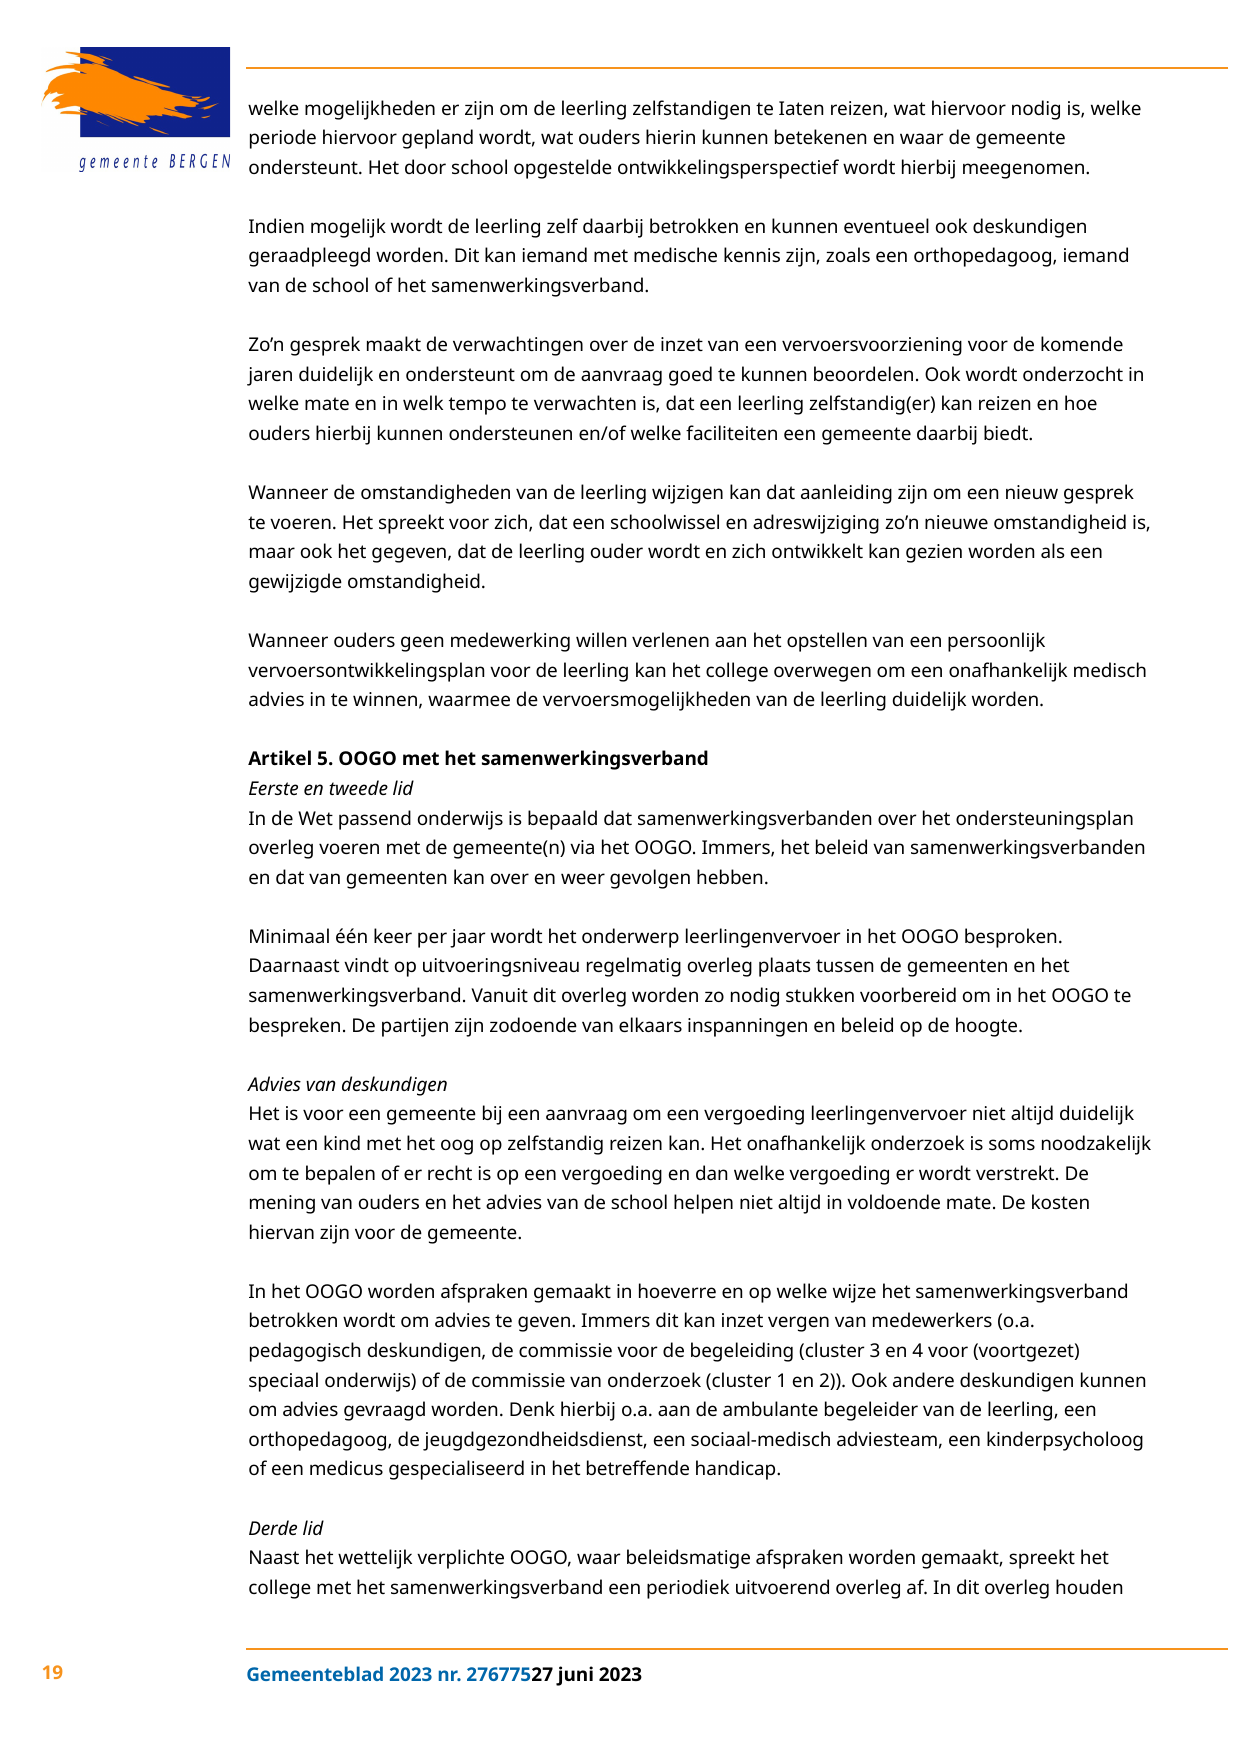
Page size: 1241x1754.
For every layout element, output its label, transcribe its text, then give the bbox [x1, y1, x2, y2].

text Naast het wettelijk verplichte OOGO, waar beleidsmatige afspraken worden gemaakt, spreekt het college met het samenwerkingsverband een periodiek uitvoerend overleg af. In dit overleg houden [248, 1544, 1152, 1600]
text Zo’n gesprek maakt de verwachtingen over de inzet van een vervoersvoorziening voor de komende jaren duidelijk en ondersteunt om de aanvraag goed te kunnen beoordelen. Ook wordt onderzocht in welke mate en in welk tempo te verwachten is, dat een leerling zelfstandig(er) kan reizen en hoe ouders hierbij kunnen ondersteunen en/of welke faciliteiten een gemeente daarbij biedt. [248, 331, 1152, 446]
text Derde lid [248, 1515, 1152, 1541]
text Eerste en tweede lid [248, 775, 1152, 801]
text Artikel 5. OOGO met het samenwerkingsverband [248, 746, 1152, 771]
picture [41, 47, 231, 172]
text Het is voor een gemeente bij een aanvraag om een vergoeding leerlingenvervoer niet altijd duidelijk wat een kind met het oog op zelfstandig reizen kan. Het onafhankelijk onderzoek is soms noodzakelijk om te bepalen of er recht is op een vergoeding en dan welke vergoeding er wordt verstrekt. De mening van ouders en het advies van de school helpen niet altijd in voldoende mate. De kosten hiervan zijn voor de gemeente. [248, 1101, 1152, 1245]
text Indien mogelijk wordt de leerling zelf daarbij betrokken en kunnen eventueel ook deskundigen geraadpleegd worden. Dit kan iemand met medische kennis zijn, zoals een orthopedagoog, iemand van de school of het samenwerkingsverband. [248, 213, 1152, 298]
text In de Wet passend onderwijs is bepaald dat samenwerkingsverbanden over het ondersteuningsplan overleg voeren met de gemeente(n) via het OOGO. Immers, het beleid van samenwerkingsverbanden en dat van gemeenten kan over en weer gevolgen hebben. [248, 805, 1152, 890]
text Wanneer de omstandigheden van de leerling wijzigen kan dat aanleiding zijn om een nieuw gesprek te voeren. Het spreekt voor zich, dat een schoolwissel en adreswijziging zo’n nieuwe omstandigheid is, maar ook het gegeven, dat de leerling ouder wordt en zich ontwikkelt kan gezien worden als een gewijzigde omstandigheid. [248, 479, 1152, 594]
text Wanneer ouders geen medewerking willen verlenen aan het opstellen van een persoonlijk vervoersontwikkelingsplan voor de leerling kan het college overwegen om een onafhankelijk medisch advies in te winnen, waarmee de vervoersmogelijkheden van de leerling duidelijk worden. [248, 627, 1152, 712]
text welke mogelijkheden er zijn om de leerling zelfstandigen te Iaten reizen, wat hiervoor nodig is, welke periode hiervoor gepland wordt, wat ouders hierin kunnen betekenen en waar de gemeente ondersteunt. Het door school opgestelde ontwikkelingsperspectief wordt hierbij meegenomen. [248, 95, 1152, 180]
text Advies van deskundigen [248, 1071, 1152, 1097]
text Minimaal één keer per jaar wordt het onderwerp leerlingenvervoer in het OOGO besproken. Daarnaast vindt op uitvoeringsniveau regelmatig overleg plaats tussen de gemeenten en het samenwerkingsverband. Vanuit dit overleg worden zo nodig stukken voorbereid om in het OOGO te bespreken. De partijen zijn zodoende van elkaars inspanningen en beleid op de hoogte. [248, 923, 1152, 1038]
text In het OOGO worden afspraken gemaakt in hoeverre en op welke wijze het samenwerkingsverband betrokken wordt om advies te geven. Immers dit kan inzet vergen van medewerkers (o.a. pedagogisch deskundigen, de commissie voor de begeleiding (cluster 3 en 4 voor (voortgezet) speciaal onderwijs) of de commissie van onderzoek (cluster 1 en 2)). Ook andere deskundigen kunnen om advies gevraagd worden. Denk hierbij o.a. aan de ambulante begeleider van de leerling, een orthopedagoog, de jeugdgezondheidsdienst, een sociaal-medisch adviesteam, een kinderpsycholoog of een medicus gespecialiseerd in het betreffende handicap. [248, 1278, 1152, 1481]
